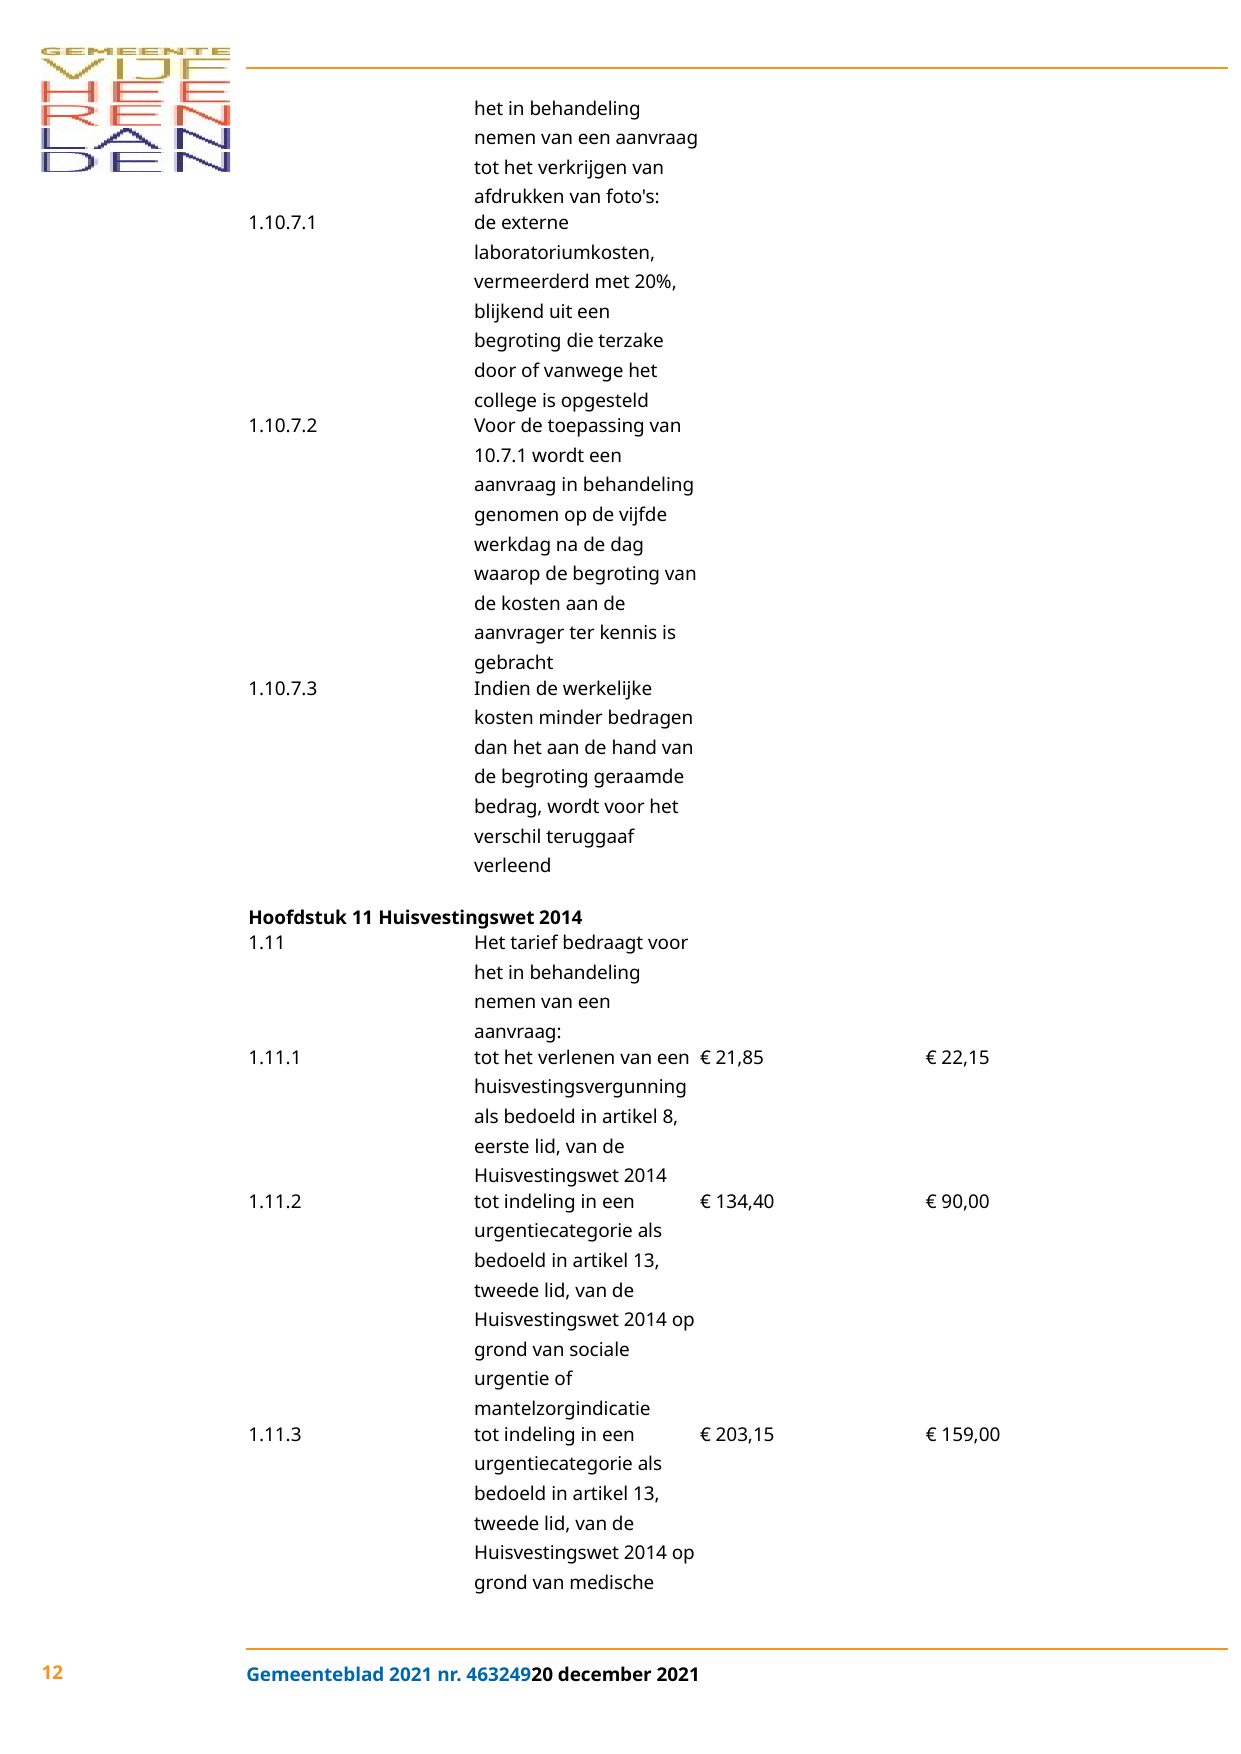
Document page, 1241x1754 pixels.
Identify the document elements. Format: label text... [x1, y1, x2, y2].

table_cell € 159,00 [926, 1421, 1152, 1594]
table_cell Het tarief bedraagt voor het in behandeling nemen van een aanvraag: [474, 930, 700, 1044]
table_cell [248, 878, 474, 904]
table_cell tot het verlenen van een huisvestingsvergunning als bedoeld in artikel 8, eerste lid, van de Huisvestingswet 2014 [474, 1044, 700, 1188]
table_cell [474, 878, 700, 904]
table_cell [926, 878, 1152, 904]
table_cell [926, 930, 1152, 1044]
table_cell € 22,15 [926, 1044, 1152, 1188]
table_cell [926, 95, 1152, 209]
table_cell 1.11.2 [248, 1188, 474, 1421]
table_cell [700, 675, 926, 878]
table_cell Voor de toepassing van 10.7.1 wordt een aanvraag in behandeling genomen op de vijfde werkdag na de dag waarop de begroting van de kosten aan de aanvrager ter kennis is gebracht [474, 413, 700, 675]
table_cell [926, 413, 1152, 675]
table_cell [926, 675, 1152, 878]
table_cell 1.10.7.1 [248, 209, 474, 412]
table_cell 1.11.1 [248, 1044, 474, 1188]
table_cell [700, 413, 926, 675]
table_cell € 21,85 [700, 1044, 926, 1188]
table_cell € 203,15 [700, 1421, 926, 1594]
table_cell [700, 930, 926, 1044]
table_cell [700, 95, 926, 209]
table_cell [926, 209, 1152, 412]
table_cell 1.10.7.3 [248, 675, 474, 878]
table_cell € 90,00 [926, 1188, 1152, 1421]
table_cell 1.11 [248, 930, 474, 1044]
table_cell 1.10.7.2 [248, 413, 474, 675]
table_cell [926, 904, 1152, 929]
table_cell € 134,40 [700, 1188, 926, 1421]
table_cell [248, 95, 474, 209]
table_cell [700, 878, 926, 904]
table_cell Hoofdstuk 11 Huisvestingswet 2014 [248, 904, 700, 929]
table_cell Indien de werkelijke kosten minder bedragen dan het aan de hand van de begroting geraamde bedrag, wordt voor het verschil teruggaaf verleend [474, 675, 700, 878]
table_cell het in behandeling nemen van een aanvraag tot het verkrijgen van afdrukken van foto's: [474, 95, 700, 209]
picture [41, 47, 231, 172]
table_cell 1.11.3 [248, 1421, 474, 1594]
table_cell [700, 904, 926, 929]
table_cell tot indeling in een urgentiecategorie als bedoeld in artikel 13, tweede lid, van de Huisvestingswet 2014 op grond van sociale urgentie of mantelzorgindicatie [474, 1188, 700, 1421]
table_cell [700, 209, 926, 412]
table_cell de externe laboratoriumkosten, vermeerderd met 20%, blijkend uit een begroting die terzake door of vanwege het college is opgesteld [474, 209, 700, 412]
table_cell tot indeling in een urgentiecategorie als bedoeld in artikel 13, tweede lid, van de Huisvestingswet 2014 op grond van medische [474, 1421, 700, 1594]
